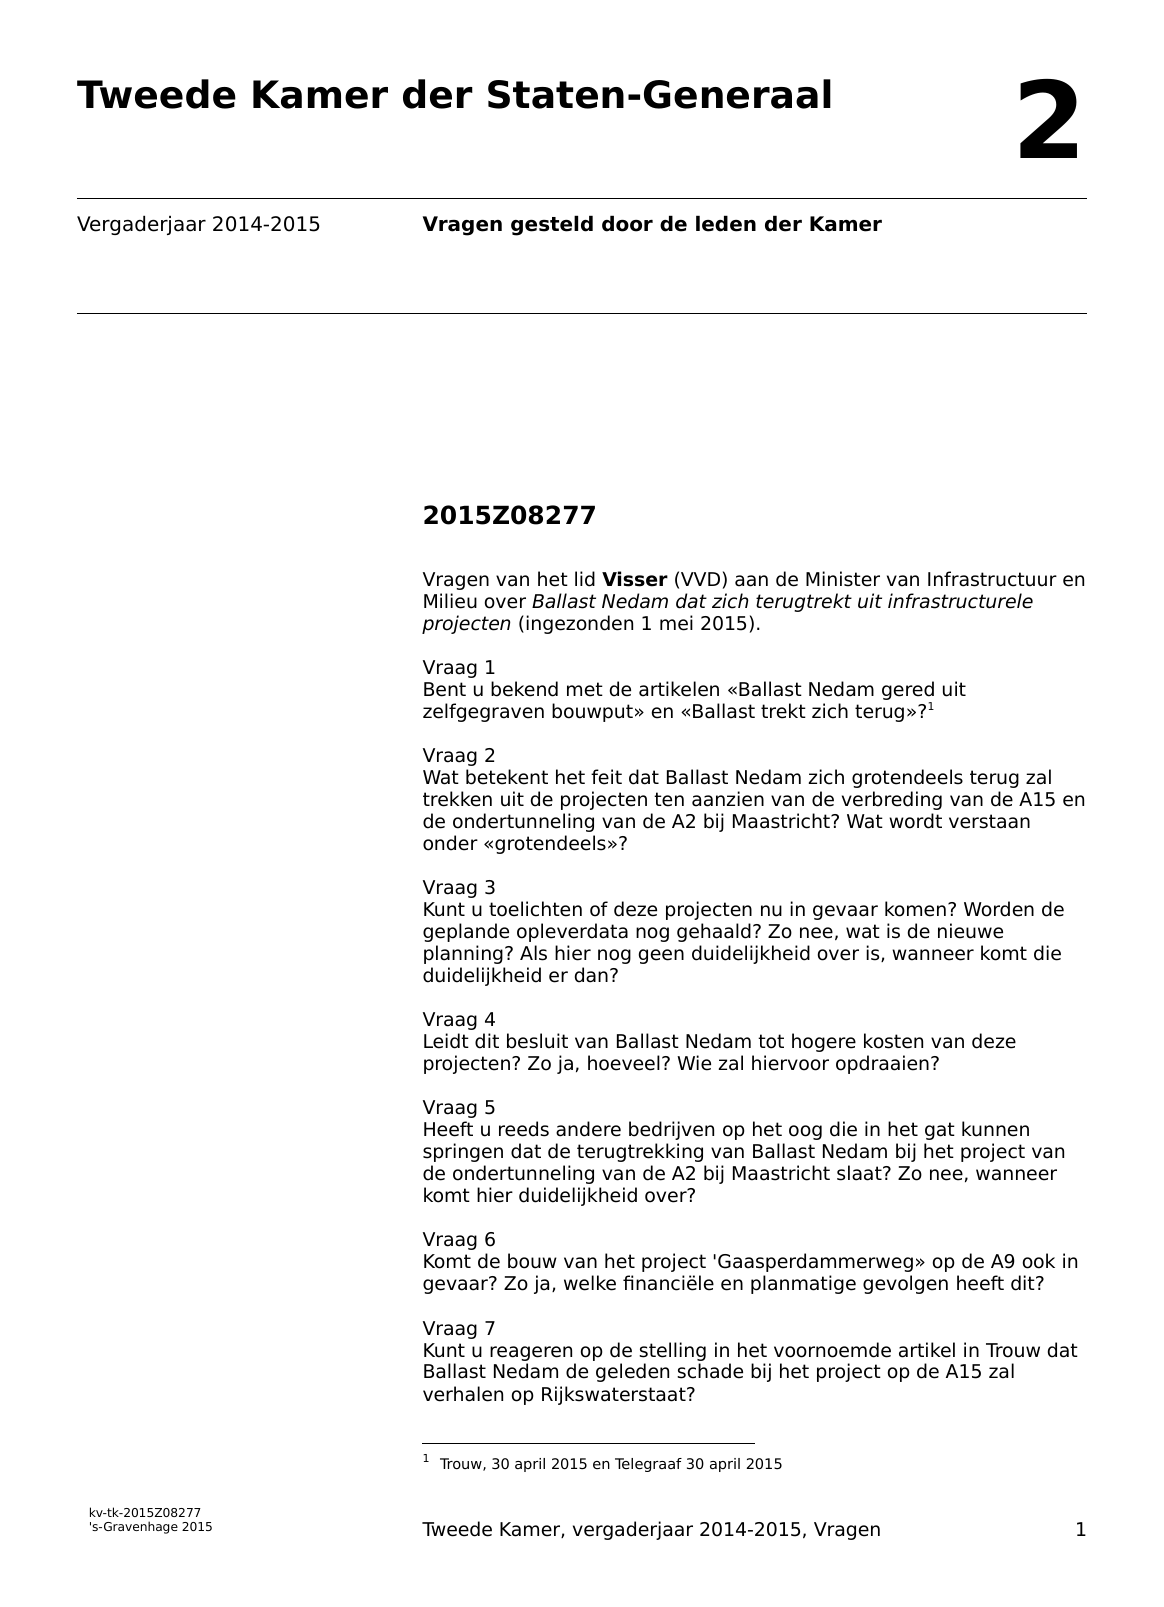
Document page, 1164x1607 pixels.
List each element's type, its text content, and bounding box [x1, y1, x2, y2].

table_cell Vergaderjaar 2014-2015 [77, 199, 422, 313]
text Bent u bekend met de artikelen «Ballast Nedam gered uit zelfgegraven bouwput» en «Ballast trekt zich terug»? [422, 679, 1087, 723]
text 's-Gravenhage 2015 [88, 1520, 323, 1534]
text Trouw, 30 april 2015 en Telegraaf 30 april 2015 [422, 1452, 1087, 1474]
text Vraag 6 [422, 1229, 1087, 1251]
text Vraag 5 [422, 1097, 1087, 1119]
text Wat betekent het feit dat Ballast Nedam zich grotendeels terug zal trekken uit de projecten ten aanzien van de verbreding van de A15 en de ondertunneling van de A2 bij Maastricht? Wat wordt verstaan onder «grotendeels»? [422, 767, 1087, 855]
table_header Tweede Kamer der Staten-Generaal [77, 59, 886, 198]
text 2015Z08277 [422, 501, 1087, 531]
text Vraag 4 [422, 1009, 1087, 1031]
text Vraag 1 [422, 657, 1087, 679]
text Komt de bouw van het project 'Gaasperdammerweg» op de A9 ook in gevaar? Zo ja, welke financiële en planmatige gevolgen heeft dit? [422, 1251, 1087, 1295]
text Leidt dit besluit van Ballast Nedam tot hogere kosten van deze projecten? Zo ja, hoeveel? Wie zal hiervoor opdraaien? [422, 1031, 1087, 1075]
text Kunt u reageren op de stelling in het voornoemde artikel in Trouw dat Ballast Nedam de geleden schade bij het project op de A15 zal verhalen op Rijkswaterstaat? [422, 1339, 1087, 1405]
text Heeft u reeds andere bedrijven op het oog die in het gat kunnen springen dat de terugtrekking van Ballast Nedam bij het project van de ondertunneling van de A2 bij Maastricht slaat? Zo nee, wanneer komt hier duidelijkheid over? [422, 1119, 1087, 1207]
text Vraag 3 [422, 877, 1087, 899]
table_header 2 [886, 59, 1087, 198]
text Vraag 2 [422, 745, 1087, 767]
text Kunt u toelichten of deze projecten nu in gevaar komen? Worden de geplande opleverdata nog gehaald? Zo nee, wat is de nieuwe planning? Als hier nog geen duidelijkheid over is, wanneer komt die duidelijkheid er dan? [422, 899, 1087, 987]
table_cell Vragen gesteld door de leden der Kamer [422, 199, 1087, 313]
text Vragen van het lid Visser (VVD) aan de Minister van Infrastructuur en Milieu over Ballast Nedam dat zich terugtrekt uit infrastructurele projecten (ingezonden 1 mei 2015). [422, 569, 1087, 635]
text kv-tk-2015Z08277 [88, 1506, 323, 1520]
text Vraag 7 [422, 1317, 1087, 1339]
